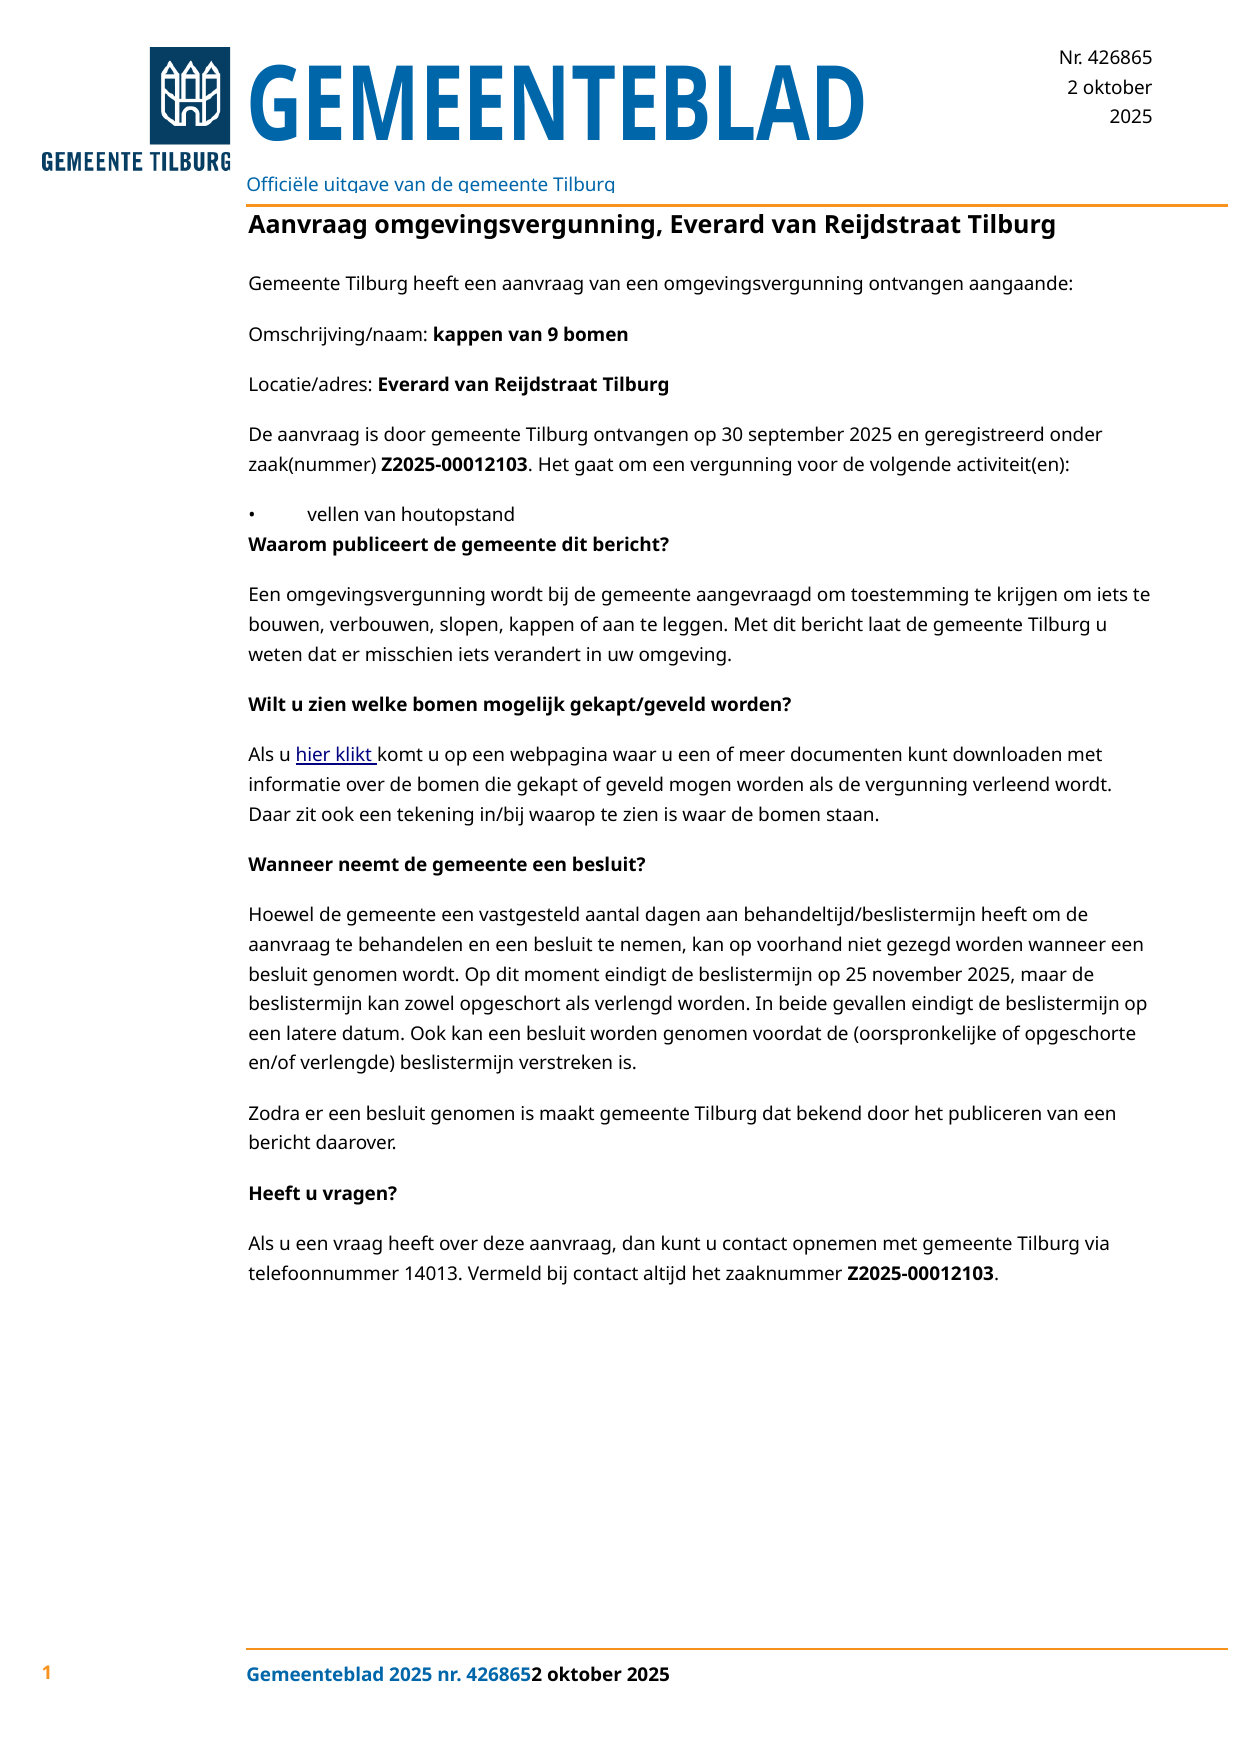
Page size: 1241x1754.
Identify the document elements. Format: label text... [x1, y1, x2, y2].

text Gemeente Tilburg heeft een aanvraag van een omgevingsvergunning ontvangen aangaande: [248, 270, 1152, 296]
text Als u een vraag heeft over deze aanvraag, dan kunt u contact opnemen met gemeente Tilburg via telefoonnummer 14013. Vermeld bij contact altijd het zaaknummer Z2025-00012103. [248, 1230, 1152, 1286]
text Aanvraag omgevingsvergunning, Everard van Reijdstraat Tilburg [248, 207, 1152, 241]
text De aanvraag is door gemeente Tilburg ontvangen op 30 september 2025 en geregistreerd onder zaak(nummer) Z2025-00012103. Het gaat om een vergunning voor de volgende activiteit(en): [248, 422, 1152, 477]
text Hoewel de gemeente een vastgesteld aantal dagen aan behandeltijd/beslistermijn heeft om de aanvraag te behandelen en een besluit te nemen, kan op voorhand niet gezegd worden wanneer een besluit genomen wordt. Op dit moment eindigt de beslistermijn op 25 november 2025, maar de beslistermijn kan zowel opgeschort als verlengd worden. In beide gevallen eindigt de beslistermijn op een latere datum. Ook kan een besluit worden genomen voordat de (oorspronkelijke of opgeschorte en/of verlengde) beslistermijn verstreken is. [248, 902, 1152, 1075]
text Waarom publiceert de gemeente dit bericht? [248, 531, 1152, 557]
text Als u hier klikt komt u op een webpagina waar u een of meer documenten kunt downloaden met informatie over de bomen die gekapt of geveld mogen worden als de vergunning verleend wordt. Daar zit ook een tekening in/bij waarop te zien is waar de bomen staan. [248, 742, 1152, 826]
picture [41, 47, 231, 172]
text Heeft u vragen? [248, 1180, 1152, 1206]
text Zodra er een besluit genomen is maakt gemeente Tilburg dat bekend door het publiceren van een bericht daarover. [248, 1100, 1152, 1155]
text Wilt u zien welke bomen mogelijk gekapt/geveld worden? [248, 691, 1152, 717]
text Wanneer neemt de gemeente een besluit? [248, 851, 1152, 877]
text Een omgevingsvergunning wordt bij de gemeente aangevraagd om toestemming te krijgen om iets te bouwen, verbouwen, slopen, kappen of aan te leggen. Met dit bericht laat de gemeente Tilburg u weten dat er misschien iets verandert in uw omgeving. [248, 582, 1152, 666]
list vellen van houtopstand [248, 502, 1152, 527]
text Omschrijving/naam: kappen van 9 bomen [248, 321, 1152, 346]
text Locatie/adres: Everard van Reijdstraat Tilburg [248, 371, 1152, 397]
